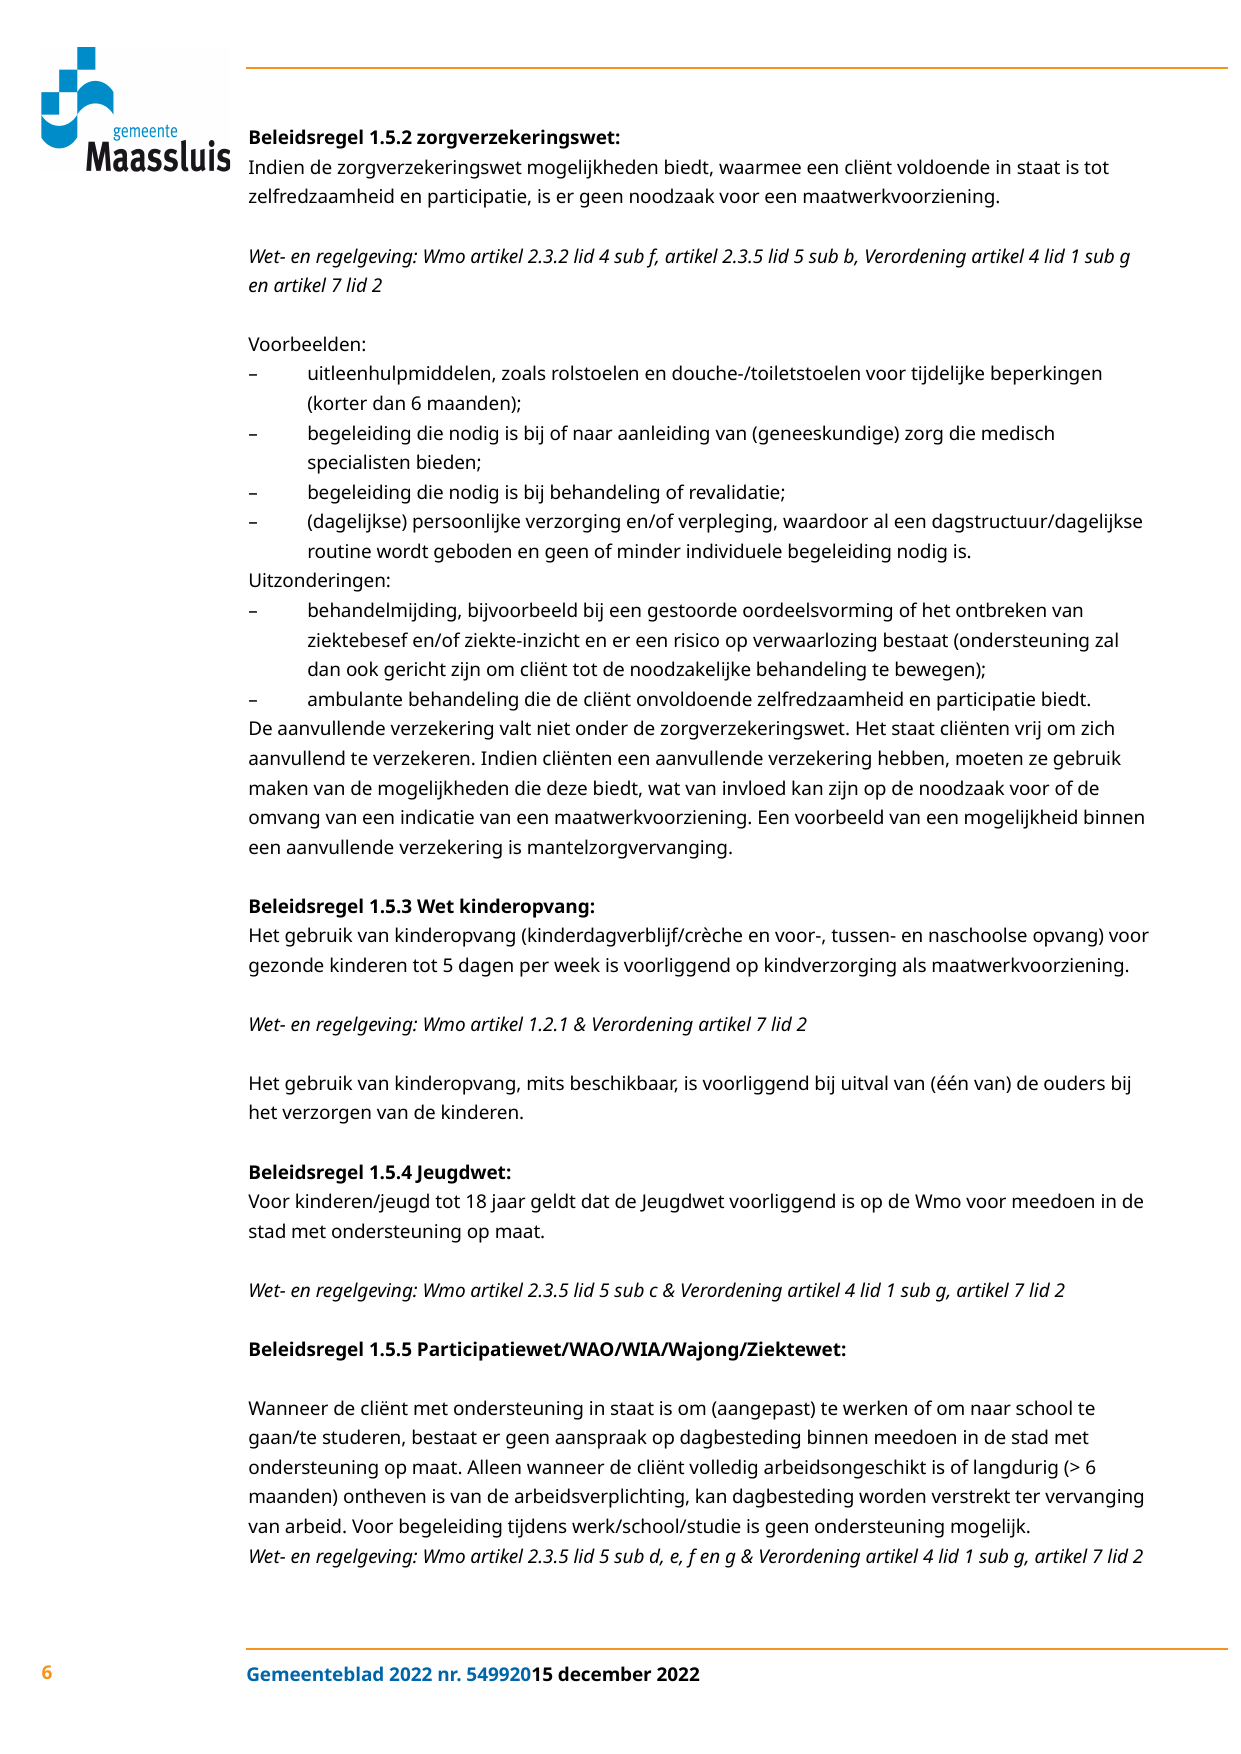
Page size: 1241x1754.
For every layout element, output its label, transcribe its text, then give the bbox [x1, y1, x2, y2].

text Het gebruik van kinderopvang, mits beschikbaar, is voorliggend bij uitval van (één van) de ouders bij het verzorgen van de kinderen. [248, 1070, 1152, 1125]
text Voorbeelden: [248, 331, 1152, 357]
table_header Beleidsregel 1.5.4 Jeugdwet: Voor kinderen/jeugd tot 18 jaar geldt dat de Jeugdwet voorliggend is op de Wmo voor meedoen in de stad met ondersteuning op maat. Wet- en regelgeving: Wmo artikel 2.3.5 lid 5 sub c & Verordening artikel 4 lid 1 sub g, artikel 7 lid 2 [248, 1159, 1152, 1303]
list (dagelijkse) persoonlijke verzorging en/of verpleging, waardoor al een dagstructuur/dagelijkse routine wordt geboden en geen of minder individuele begeleiding nodig is. [248, 508, 1152, 564]
list ambulante behandeling die de cliënt onvoldoende zelfredzaamheid en participatie biedt. [248, 686, 1152, 712]
text Uitzonderingen: [248, 568, 1152, 593]
list begeleiding die nodig is bij of naar aanleiding van (geneeskundige) zorg die medisch specialisten bieden; [248, 420, 1152, 475]
table_header Beleidsregel 1.5.2 zorgverzekeringswet: Indien de zorgverzekeringswet mogelijkheden biedt, waarmee een cliënt voldoende in staat is tot zelfredzaamheid en participatie, is er geen noodzaak voor een maatwerkvoorziening. Wet- en regelgeving: Wmo artikel 2.3.2 lid 4 sub f, artikel 2.3.5 lid 5 sub b, Verordening artikel 4 lid 1 sub g en artikel 7 lid 2 [248, 125, 1152, 298]
table_header Beleidsregel 1.5.3 Wet kinderopvang: Het gebruik van kinderopvang (kinderdagverblijf/crèche en voor-, tussen- en naschoolse opvang) voor gezonde kinderen tot 5 dagen per week is voorliggend op kindverzorging als maatwerkvoorziening. Wet- en regelgeving: Wmo artikel 1.2.1 & Verordening artikel 7 lid 2 [248, 893, 1152, 1037]
picture [41, 47, 231, 172]
table_header Beleidsregel 1.5.5 Participatiewet/WAO/WIA/Wajong/Ziektewet: Wanneer de cliënt met ondersteuning in staat is om (aangepast) te werken of om naar school te gaan/te studeren, bestaat er geen aanspraak op dagbesteding binnen meedoen in de stad met ondersteuning op maat. Alleen wanneer de cliënt volledig arbeidsongeschikt is of langdurig (> 6 maanden) ontheven is van de arbeidsverplichting, kan dagbesteding worden verstrekt ter vervanging van arbeid. Voor begeleiding tijdens werk/school/studie is geen ondersteuning mogelijk. Wet- en regelgeving: Wmo artikel 2.3.5 lid 5 sub d, e, f en g & Verordening artikel 4 lid 1 sub g, artikel 7 lid 2 [248, 1336, 1152, 1569]
list uitleenhulpmiddelen, zoals rolstoelen en douche-/toiletstoelen voor tijdelijke beperkingen (korter dan 6 maanden); [248, 361, 1152, 416]
list begeleiding die nodig is bij behandeling of revalidatie; [248, 479, 1152, 504]
text De aanvullende verzekering valt niet onder de zorgverzekeringswet. Het staat cliënten vrij om zich aanvullend te verzekeren. Indien cliënten een aanvullende verzekering hebben, moeten ze gebruik maken van de mogelijkheden die deze biedt, wat van invloed kan zijn op de noodzaak voor of de omvang van een indicatie van een maatwerkvoorziening. Een voorbeeld van een mogelijkheid binnen een aanvullende verzekering is mantelzorgvervanging. [248, 716, 1152, 859]
list behandelmijding, bijvoorbeeld bij een gestoorde oordeelsvorming of het ontbreken van ziektebesef en/of ziekte-inzicht en er een risico op verwaarlozing bestaat (ondersteuning zal dan ook gericht zijn om cliënt tot de noodzakelijke behandeling te bewegen); [248, 597, 1152, 682]
picture [41, 47, 77, 92]
